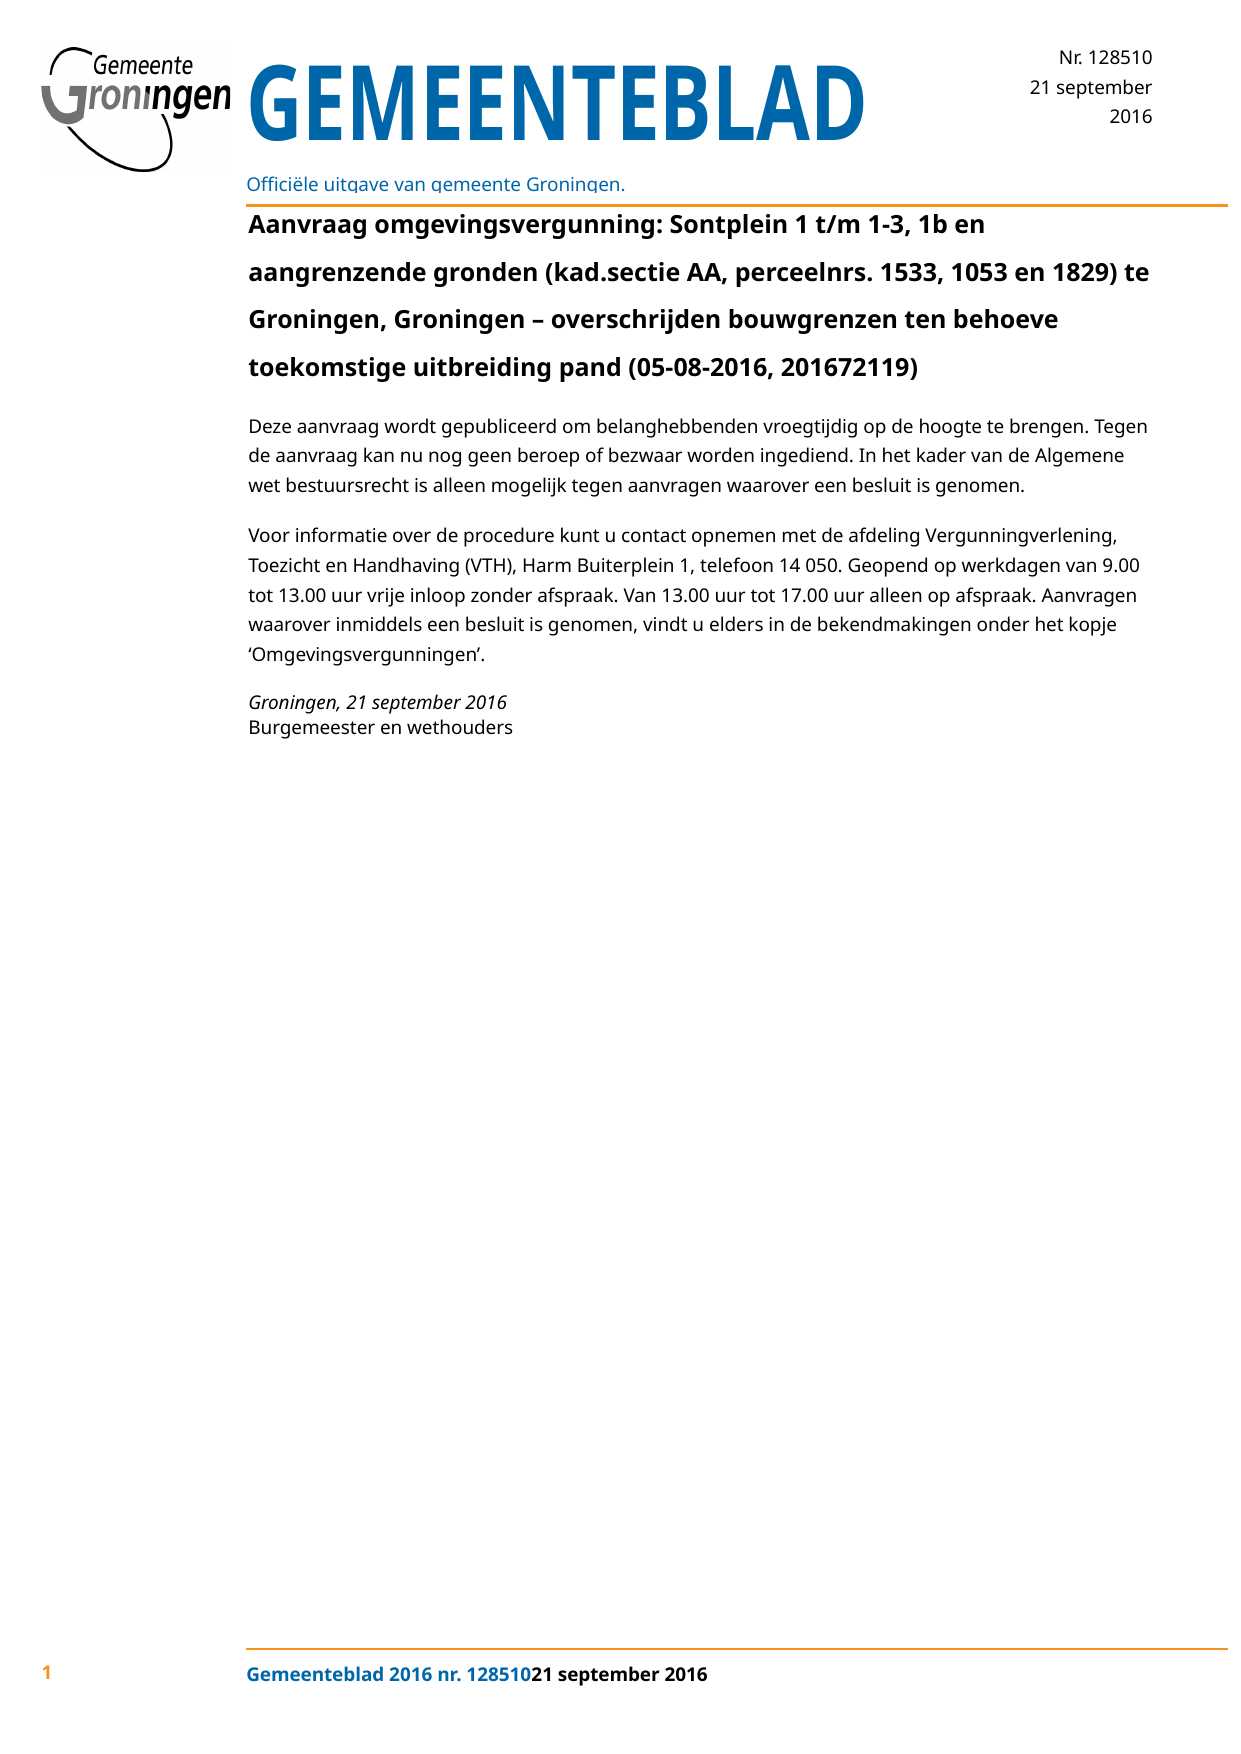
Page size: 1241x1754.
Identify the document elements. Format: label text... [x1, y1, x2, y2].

text Deze aanvraag wordt gepubliceerd om belanghebbenden vroegtijdig op de hoogte te brengen. Tegen de aanvraag kan nu nog geen beroep of bezwaar worden ingediend. In het kader van de Algemene wet bestuursrecht is alleen mogelijk tegen aanvragen waarover een besluit is genomen. [248, 413, 1152, 498]
picture [41, 47, 231, 172]
text Burgemeester en wethouders [248, 714, 1152, 740]
text Aanvraag omgevingsvergunning: Sontplein 1 t/m 1-3, 1b en aangrenzende gronden (kad.sectie AA, perceelnrs. 1533, 1053 en 1829) te Groningen, Groningen – overschrijden bouwgrenzen ten behoeve toekomstige uitbreiding pand (05-08-2016, 201672119) [248, 207, 1152, 384]
text Voor informatie over de procedure kunt u contact opnemen met de afdeling Vergunningverlening, Toezicht en Handhaving (VTH), Harm Buiterplein 1, telefoon 14 050. Geopend op werkdagen van 9.00 tot 13.00 uur vrije inloop zonder afspraak. Van 13.00 uur tot 17.00 uur alleen op afspraak. Aanvragen waarover inmiddels een besluit is genomen, vindt u elders in de bekendmakingen onder het kopje ‘Omgevingsvergunningen’. [248, 523, 1152, 667]
text Groningen, 21 september 2016 [248, 689, 1152, 714]
